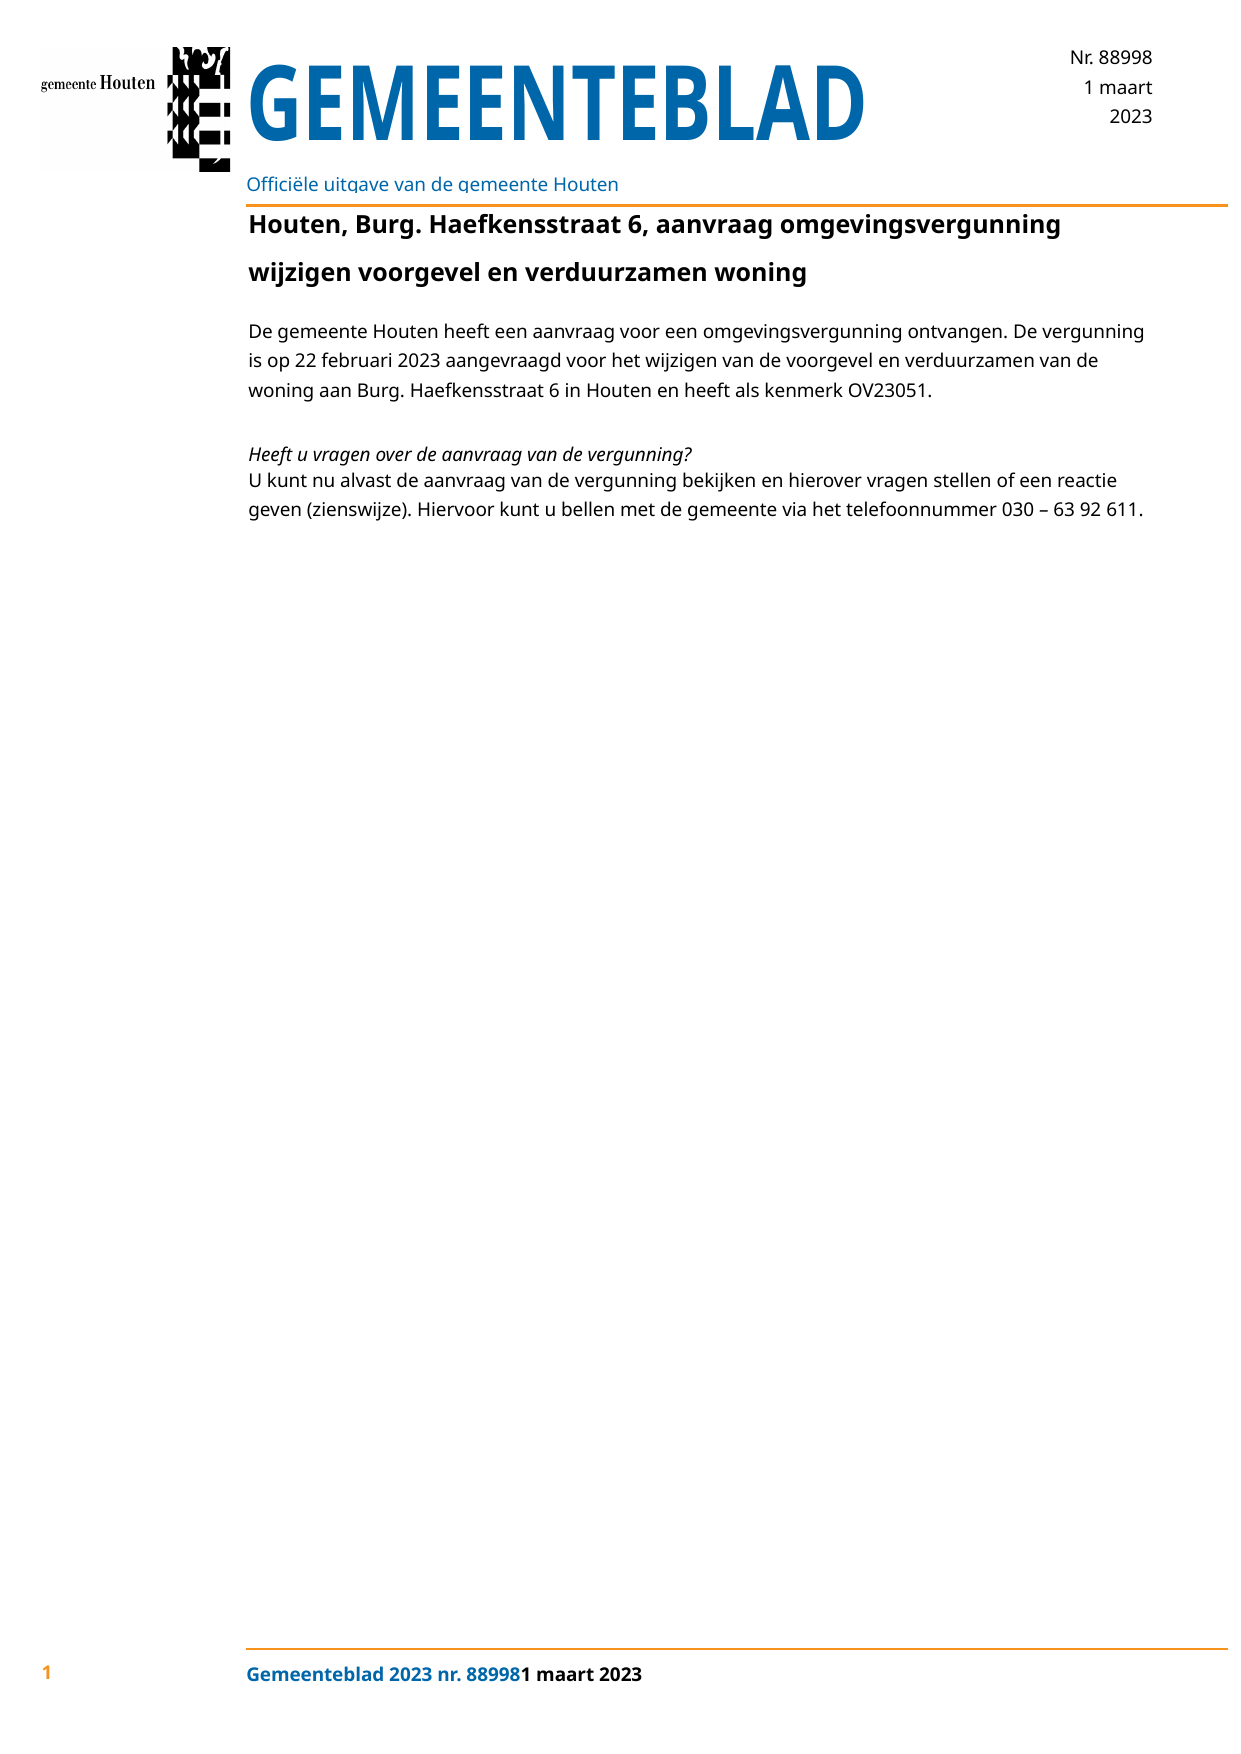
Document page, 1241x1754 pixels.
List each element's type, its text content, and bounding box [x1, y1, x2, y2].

text Houten, Burg. Haefkensstraat 6, aanvraag omgevingsvergunning wijzigen voorgevel en verduurzamen woning [248, 207, 1152, 288]
picture [41, 47, 231, 172]
text De gemeente Houten heeft een aanvraag voor een omgevingsvergunning ontvangen. De vergunning is op 22 februari 2023 aangevraagd voor het wijzigen van de voorgevel en verduurzamen van de woning aan Burg. Haefkensstraat 6 in Houten en heeft als kenmerk OV23051. [248, 318, 1152, 403]
text Heeft u vragen over de aanvraag van de vergunning? [248, 441, 1152, 467]
text U kunt nu alvast de aanvraag van de vergunning bekijken en hierover vragen stellen of een reactie geven (zienswijze). Hiervoor kunt u bellen met de gemeente via het telefoonnummer 030 – 63 92 611. [248, 467, 1152, 522]
